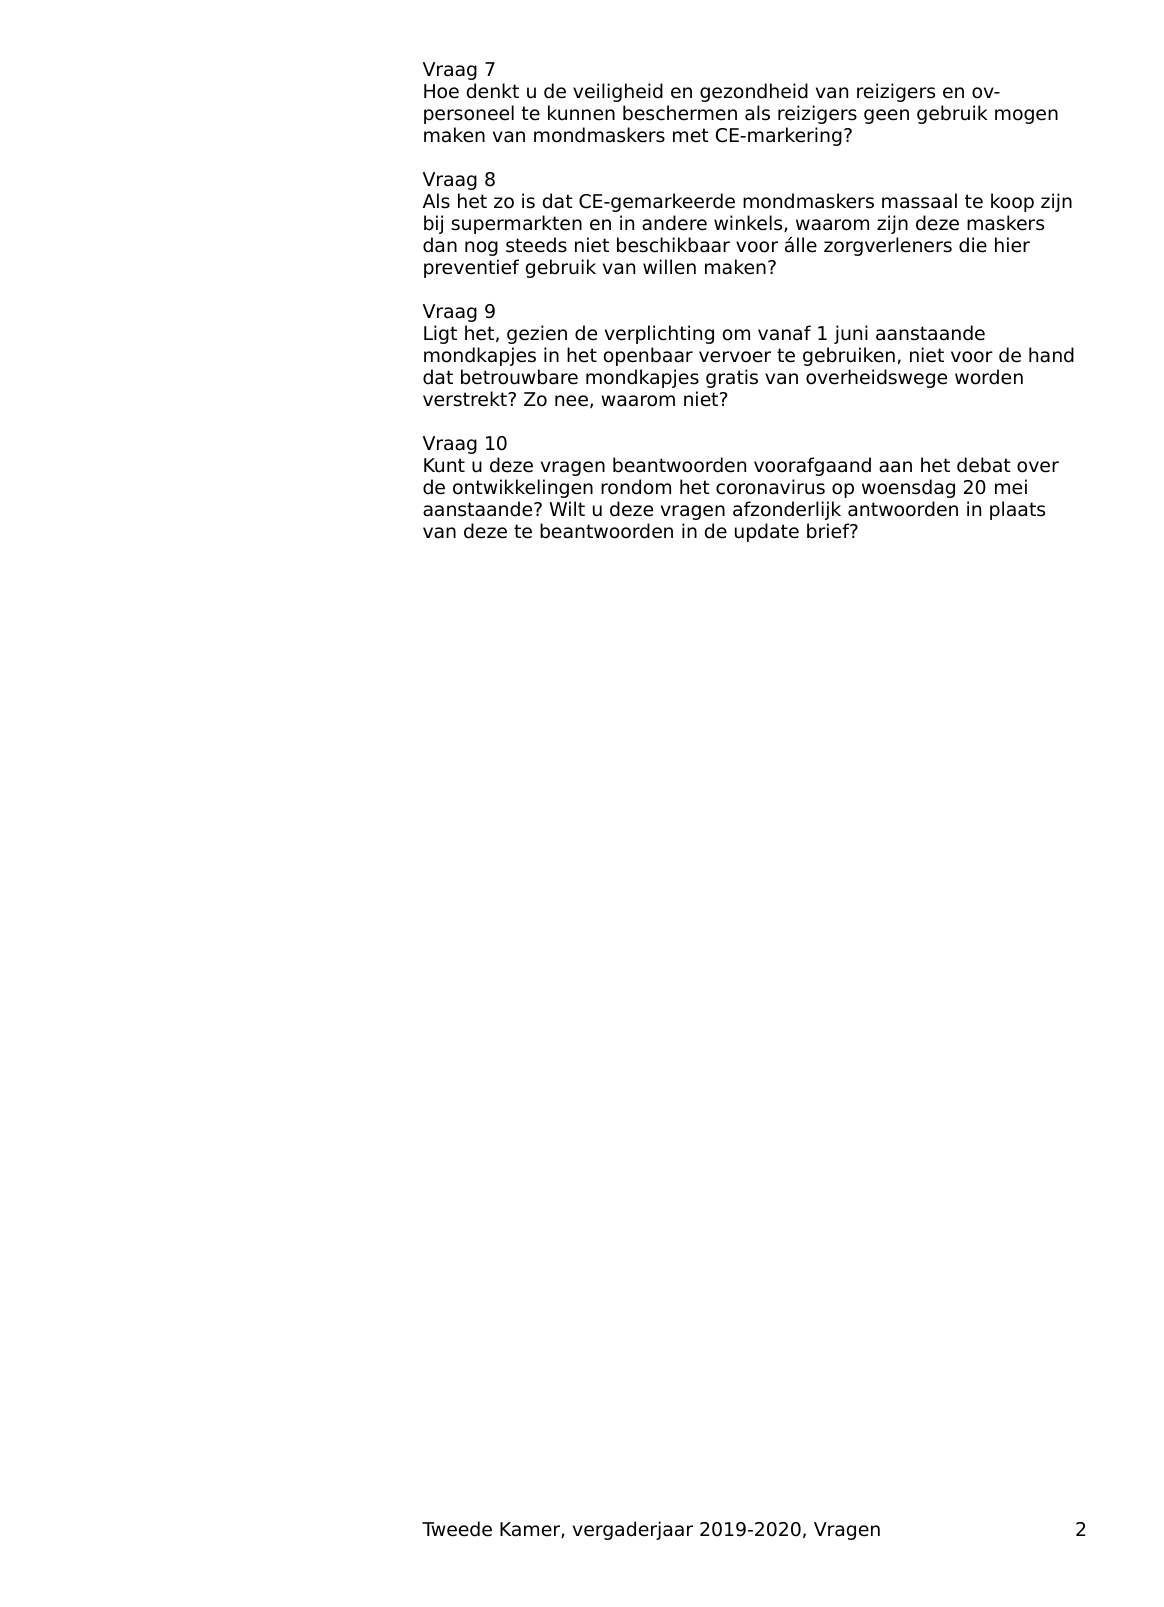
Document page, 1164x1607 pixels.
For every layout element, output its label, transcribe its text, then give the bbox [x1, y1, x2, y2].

text Kunt u deze vragen beantwoorden voorafgaand aan het debat over de ontwikkelingen rondom het coronavirus op woensdag 20 mei aanstaande? Wilt u deze vragen afzonderlijk antwoorden in plaats van deze te beantwoorden in de update brief? [422, 455, 1087, 543]
text Vraag 7 [422, 59, 1087, 81]
text Hoe denkt u de veiligheid en gezondheid van reizigers en ov-personeel te kunnen beschermen als reizigers geen gebruik mogen maken van mondmaskers met CE-markering? [422, 81, 1087, 147]
text Vraag 10 [422, 433, 1087, 455]
text Als het zo is dat CE-gemarkeerde mondmaskers massaal te koop zijn bij supermarkten en in andere winkels, waarom zijn deze maskers dan nog steeds niet beschikbaar voor álle zorgverleners die hier preventief gebruik van willen maken? [422, 191, 1087, 279]
text Vraag 9 [422, 301, 1087, 323]
text Vraag 8 [422, 169, 1087, 191]
text Ligt het, gezien de verplichting om vanaf 1 juni aanstaande mondkapjes in het openbaar vervoer te gebruiken, niet voor de hand dat betrouwbare mondkapjes gratis van overheidswege worden verstrekt? Zo nee, waarom niet? [422, 323, 1087, 411]
